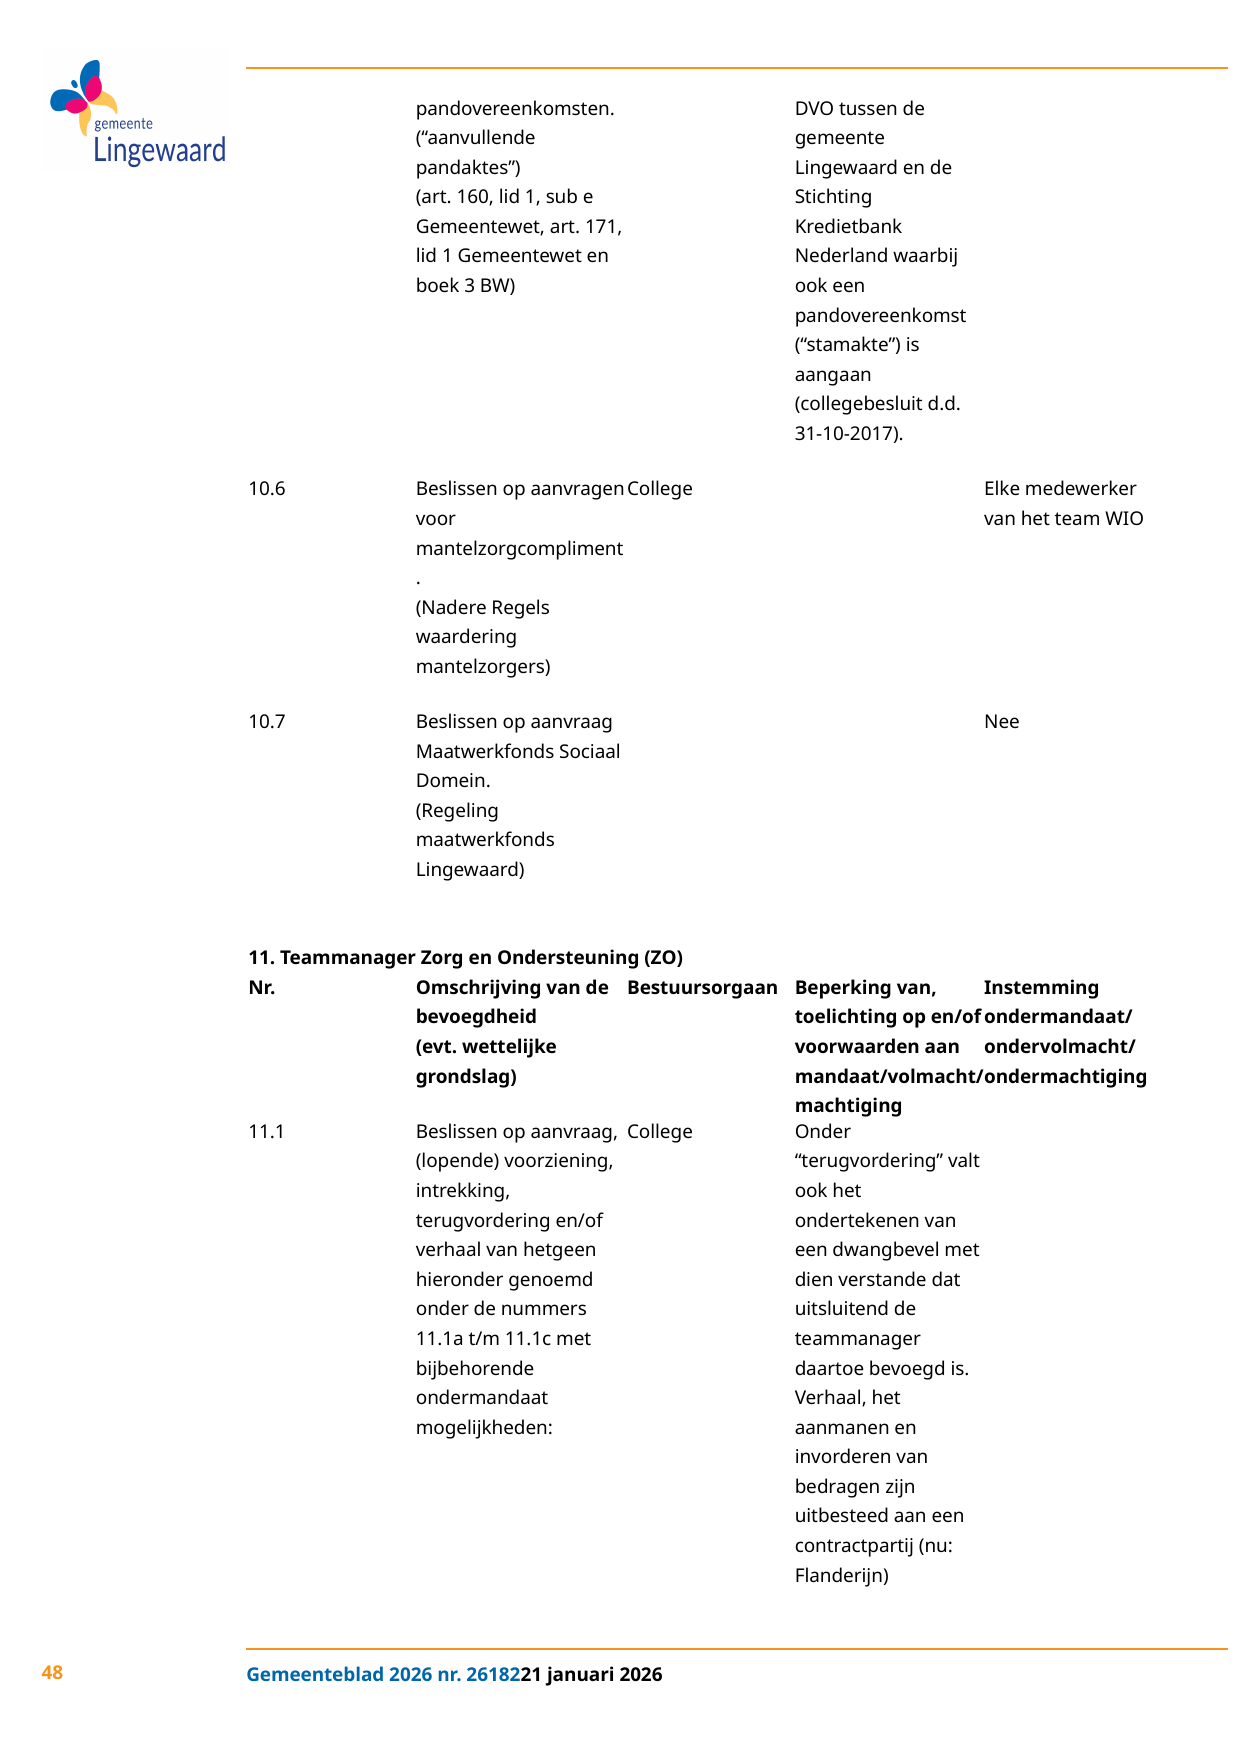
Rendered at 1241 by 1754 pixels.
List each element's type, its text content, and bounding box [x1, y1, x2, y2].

table_cell DVO tussen de gemeente Lingewaard en de Stichting Kredietbank Nederland waarbij ook een pandovereenkomst (“stamakte”) is aangaan (collegebesluit d.d. 31-10-2017). [795, 95, 984, 476]
table_cell [248, 95, 416, 476]
picture [41, 47, 231, 172]
table_cell [627, 708, 794, 912]
table_cell College [627, 476, 794, 708]
table_cell 10.6 [248, 476, 416, 708]
table_cell Beslissen op aanvragen voor mantelzorgcompliment. (Nadere Regels waardering mantelzorgers) [416, 476, 627, 708]
table_cell College [627, 1118, 794, 1588]
table_cell 10.7 [248, 708, 416, 912]
table_cell pandovereenkomsten. (“aanvullende pandaktes”) (art. 160, lid 1, sub e Gemeentewet, art. 171, lid 1 Gemeentewet en boek 3 BW) [416, 95, 627, 476]
table_cell [627, 95, 794, 476]
table_cell [795, 708, 984, 912]
table_cell [984, 1118, 1152, 1588]
table_header Instemming ondermandaat/ ondervolmacht/ ondermachtiging [984, 974, 1152, 1118]
table_header Nr. [248, 974, 416, 1118]
table_header Omschrijving van de bevoegdheid (evt. wettelijke grondslag) [416, 974, 627, 1118]
table_cell Onder “terugvordering” valt ook het ondertekenen van een dwangbevel met dien verstande dat uitsluitend de teammanager daartoe bevoegd is. Verhaal, het aanmanen en invorderen van bedragen zijn uitbesteed aan een contractpartij (nu: Flanderijn) [795, 1118, 984, 1588]
table_cell Beslissen op aanvraag, (lopende) voorziening, intrekking, terugvordering en/of verhaal van hetgeen hieronder genoemd onder de nummers 11.1a t/m 11.1c met bijbehorende ondermandaat mogelijkheden: [416, 1118, 627, 1588]
table_cell Elke medewerker van het team WIO [984, 476, 1152, 708]
table_header Beperking van, toelichting op en/of voorwaarden aan mandaat/volmacht/ machtiging [795, 974, 984, 1118]
table_cell [795, 476, 984, 708]
text 11. Teammanager Zorg en Ondersteuning (ZO) [248, 944, 1152, 970]
table_header Bestuursorgaan [627, 974, 794, 1118]
table_cell [984, 95, 1152, 476]
table_cell 11.1 [248, 1118, 416, 1588]
table_cell Nee [984, 708, 1152, 912]
table_cell Beslissen op aanvraag Maatwerkfonds Sociaal Domein. (Regeling maatwerkfonds Lingewaard) [416, 708, 627, 912]
